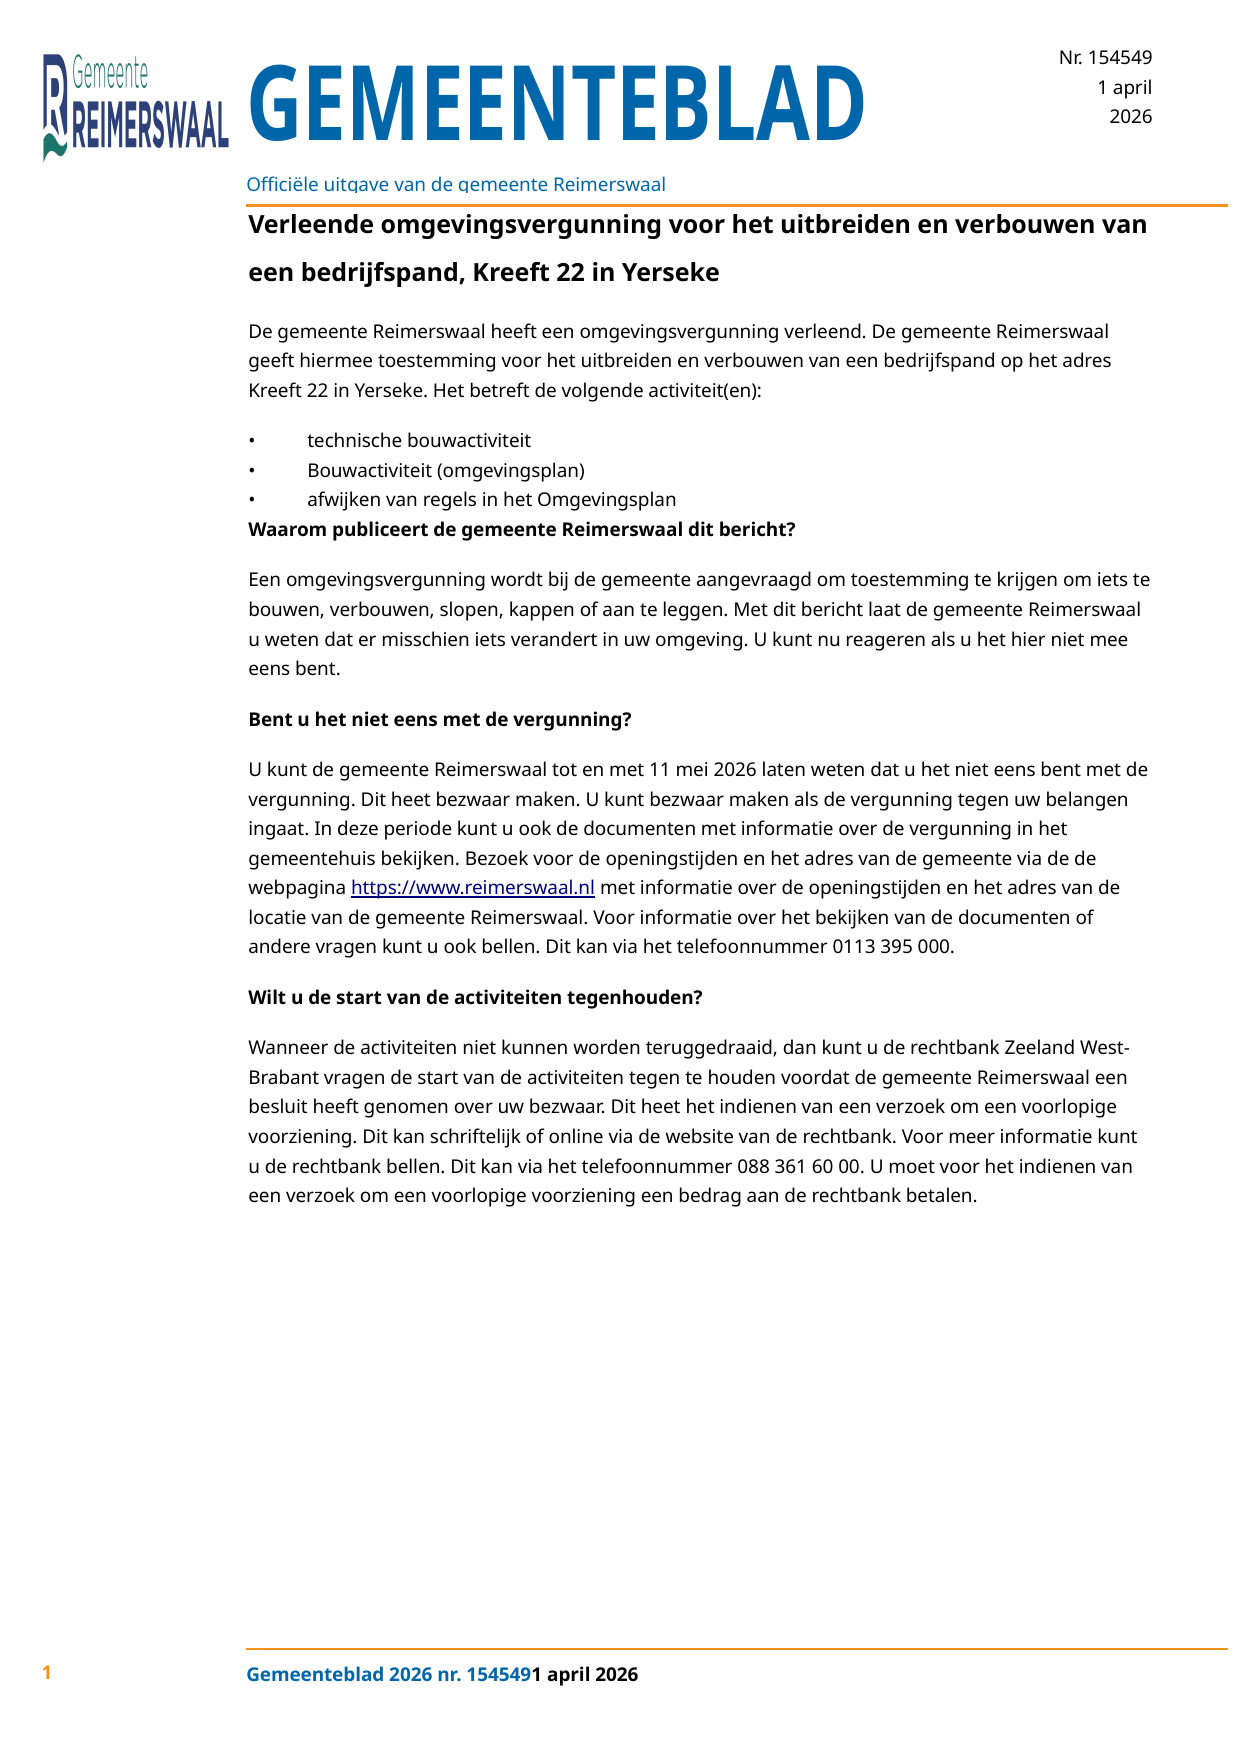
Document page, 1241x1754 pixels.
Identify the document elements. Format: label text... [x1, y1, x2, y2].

text Een omgevingsvergunning wordt bij de gemeente aangevraagd om toestemming te krijgen om iets te bouwen, verbouwen, slopen, kappen of aan te leggen. Met dit bericht laat de gemeente Reimerswaal u weten dat er misschien iets verandert in uw omgeving. U kunt nu reageren als u het hier niet mee eens bent. [248, 567, 1152, 681]
text Waarom publiceert de gemeente Reimerswaal dit bericht? [248, 516, 1152, 542]
text Wilt u de start van de activiteiten tegenhouden? [248, 984, 1152, 1010]
text Verleende omgevingsvergunning voor het uitbreiden en verbouwen van een bedrijfspand, Kreeft 22 in Yerseke [248, 207, 1152, 288]
list afwijken van regels in het Omgevingsplan [248, 487, 1152, 512]
list technische bouwactiviteit [248, 427, 1152, 453]
picture [41, 47, 231, 172]
text U kunt de gemeente Reimerswaal tot en met 11 mei 2026 laten weten dat u het niet eens bent met de vergunning. Dit heet bezwaar maken. U kunt bezwaar maken als de vergunning tegen uw belangen ingaat. In deze periode kunt u ook de documenten met informatie over de vergunning in het gemeentehuis bekijken. Bezoek voor de openingstijden en het adres van de gemeente via de de webpagina https://www.reimerswaal.nl met informatie over de openingstijden en het adres van de locatie van de gemeente Reimerswaal. Voor informatie over het bekijken van de documenten of andere vragen kunt u ook bellen. Dit kan via het telefoonnummer 0113 395 000. [248, 756, 1152, 959]
text Bent u het niet eens met de vergunning? [248, 706, 1152, 732]
text Wanneer de activiteiten niet kunnen worden teruggedraaid, dan kunt u de rechtbank Zeeland West-Brabant vragen de start van de activiteiten tegen te houden voordat de gemeente Reimerswaal een besluit heeft genomen over uw bezwaar. Dit heet het indienen van een verzoek om een voorlopige voorziening. Dit kan schriftelijk of online via de website van de rechtbank. Voor meer informatie kunt u de rechtbank bellen. Dit kan via het telefoonnummer 088 361 60 00. U moet voor het indienen van een verzoek om een voorlopige voorziening een bedrag aan de rechtbank betalen. [248, 1034, 1152, 1208]
text De gemeente Reimerswaal heeft een omgevingsvergunning verleend. De gemeente Reimerswaal geeft hiermee toestemming voor het uitbreiden en verbouwen van een bedrijfspand op het adres Kreeft 22 in Yerseke. Het betreft de volgende activiteit(en): [248, 318, 1152, 403]
list Bouwactiviteit (omgevingsplan) [248, 457, 1152, 483]
